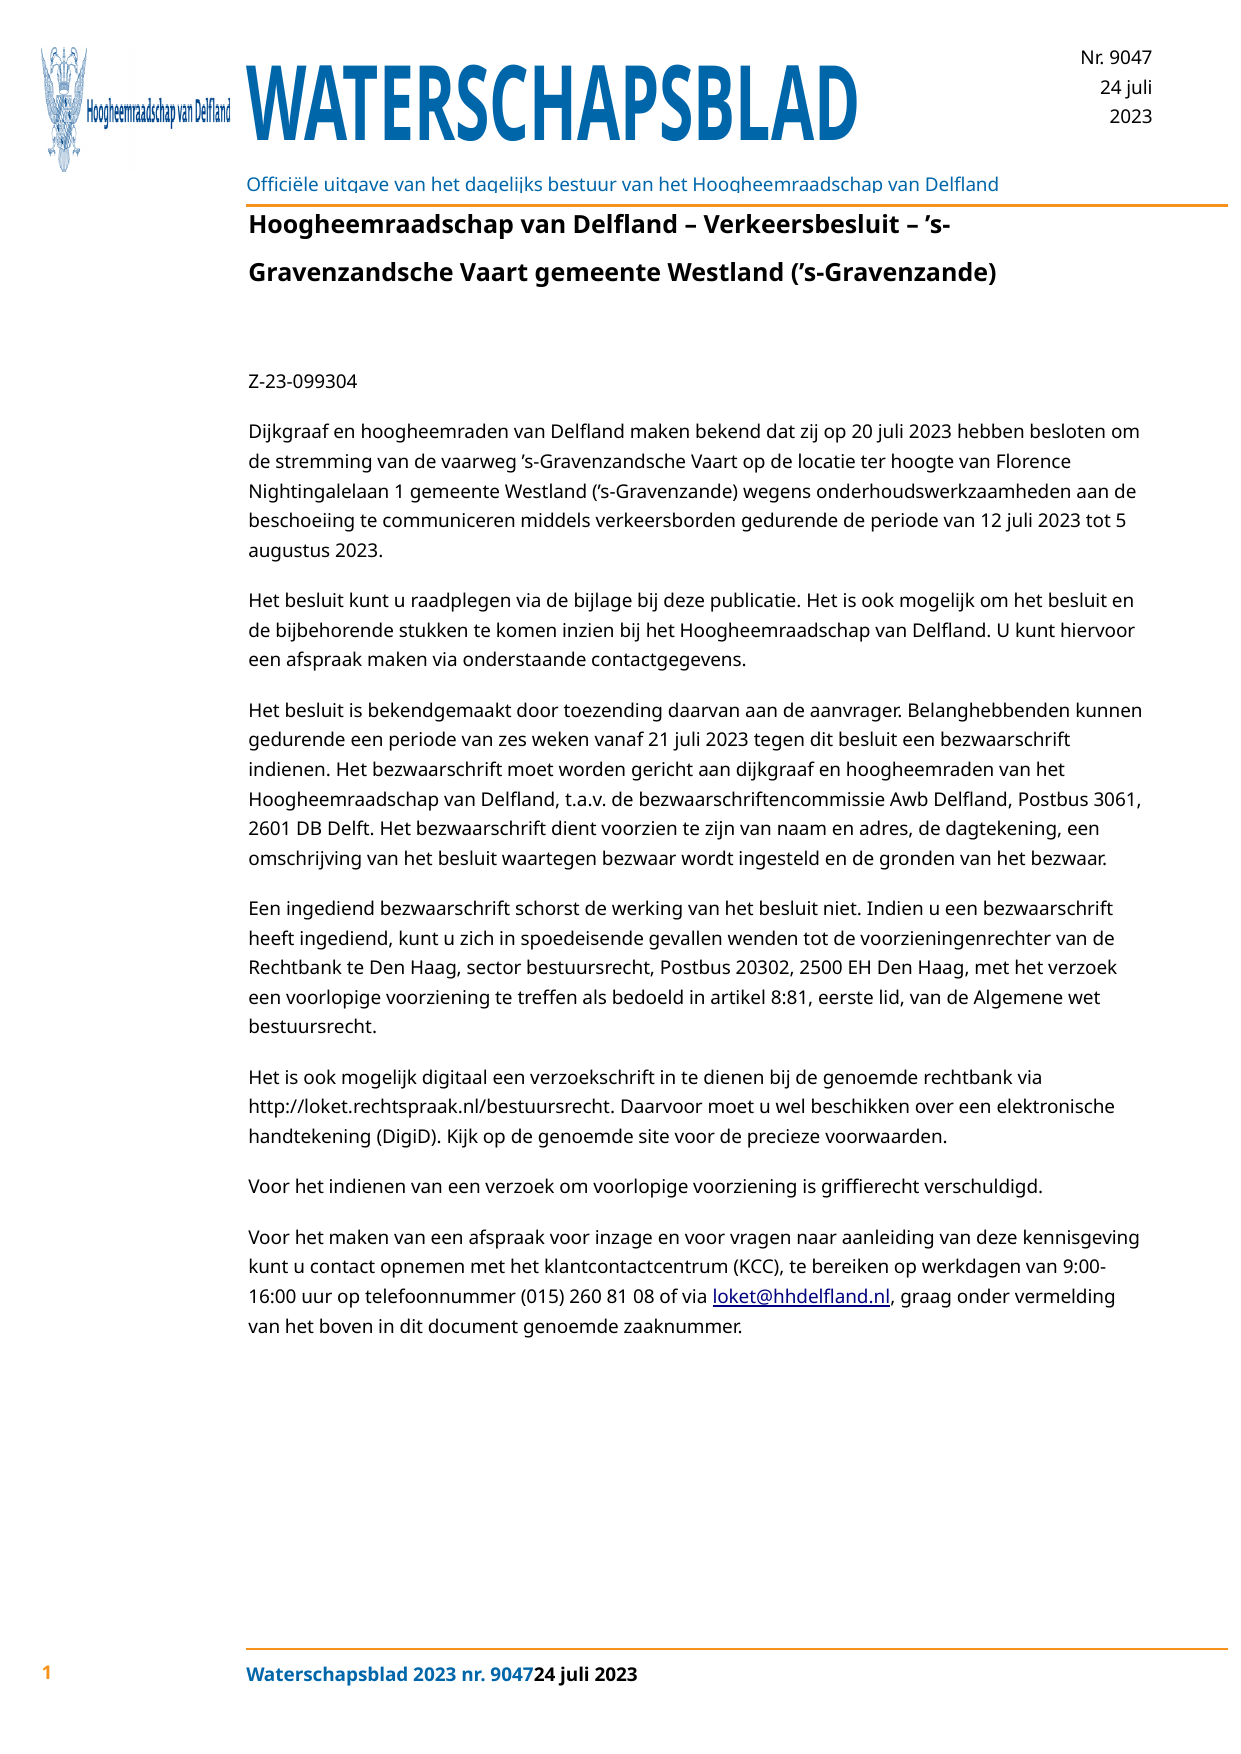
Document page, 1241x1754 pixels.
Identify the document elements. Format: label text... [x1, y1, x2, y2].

text Het is ook mogelijk digitaal een verzoekschrift in te dienen bij de genoemde rechtbank via http://loket.rechtspraak.nl/bestuursrecht. Daarvoor moet u wel beschikken over een elektronische handtekening (DigiD). Kijk op de genoemde site voor de precieze voorwaarden. [248, 1064, 1152, 1149]
text Het besluit is bekendgemaakt door toezending daarvan aan de aanvrager. Belanghebbenden kunnen gedurende een periode van zes weken vanaf 21 juli 2023 tegen dit besluit een bezwaarschrift indienen. Het bezwaarschrift moet worden gericht aan dijkgraaf en hoogheemraden van het Hoogheemraadschap van Delfland, t.a.v. de bezwaarschriftencommissie Awb Delfland, Postbus 3061, 2601 DB Delft. Het bezwaarschrift dient voorzien te zijn van naam en adres, de dagtekening, een omschrijving van het besluit waartegen bezwaar wordt ingesteld en de gronden van het bezwaar. [248, 697, 1152, 871]
text Dijkgraaf en hoogheemraden van Delfland maken bekend dat zij op 20 juli 2023 hebben besloten om de stremming van de vaarweg ’s-Gravenzandsche Vaart op de locatie ter hoogte van Florence Nightingalelaan 1 gemeente Westland (’s-Gravenzande) wegens onderhoudswerkzaamheden aan de beschoeiing te communiceren middels verkeersborden gedurende de periode van 12 juli 2023 tot 5 augustus 2023. [248, 419, 1152, 563]
text Het besluit kunt u raadplegen via de bijlage bij deze publicatie. Het is ook mogelijk om het besluit en de bijbehorende stukken te komen inzien bij het Hoogheemraadschap van Delfland. U kunt hiervoor een afspraak maken via onderstaande contactgegevens. [248, 587, 1152, 672]
text Z-23-099304 [248, 368, 1152, 394]
text Hoogheemraadschap van Delfland – Verkeersbesluit – ’s-Gravenzandsche Vaart gemeente Westland (’s-Gravenzande) [248, 207, 1152, 288]
picture [41, 47, 231, 172]
text Een ingediend bezwaarschrift schorst de werking van het besluit niet. Indien u een bezwaarschrift heeft ingediend, kunt u zich in spoedeisende gevallen wenden tot de voorzieningenrechter van de Rechtbank te Den Haag, sector bestuursrecht, Postbus 20302, 2500 EH Den Haag, met het verzoek een voorlopige voorziening te treffen als bedoeld in artikel 8:81, eerste lid, van de Algemene wet bestuursrecht. [248, 895, 1152, 1039]
text Voor het maken van een afspraak voor inzage en voor vragen naar aanleiding van deze kennisgeving kunt u contact opnemen met het klantcontactcentrum (KCC), te bereiken op werkdagen van 9:00-16:00 uur op telefoonnummer (015) 260 81 08 of via loket@hhdelfland.nl, graag onder vermelding van het boven in dit document genoemde zaaknummer. [248, 1224, 1152, 1339]
text Voor het indienen van een verzoek om voorlopige voorziening is griffierecht verschuldigd. [248, 1174, 1152, 1199]
